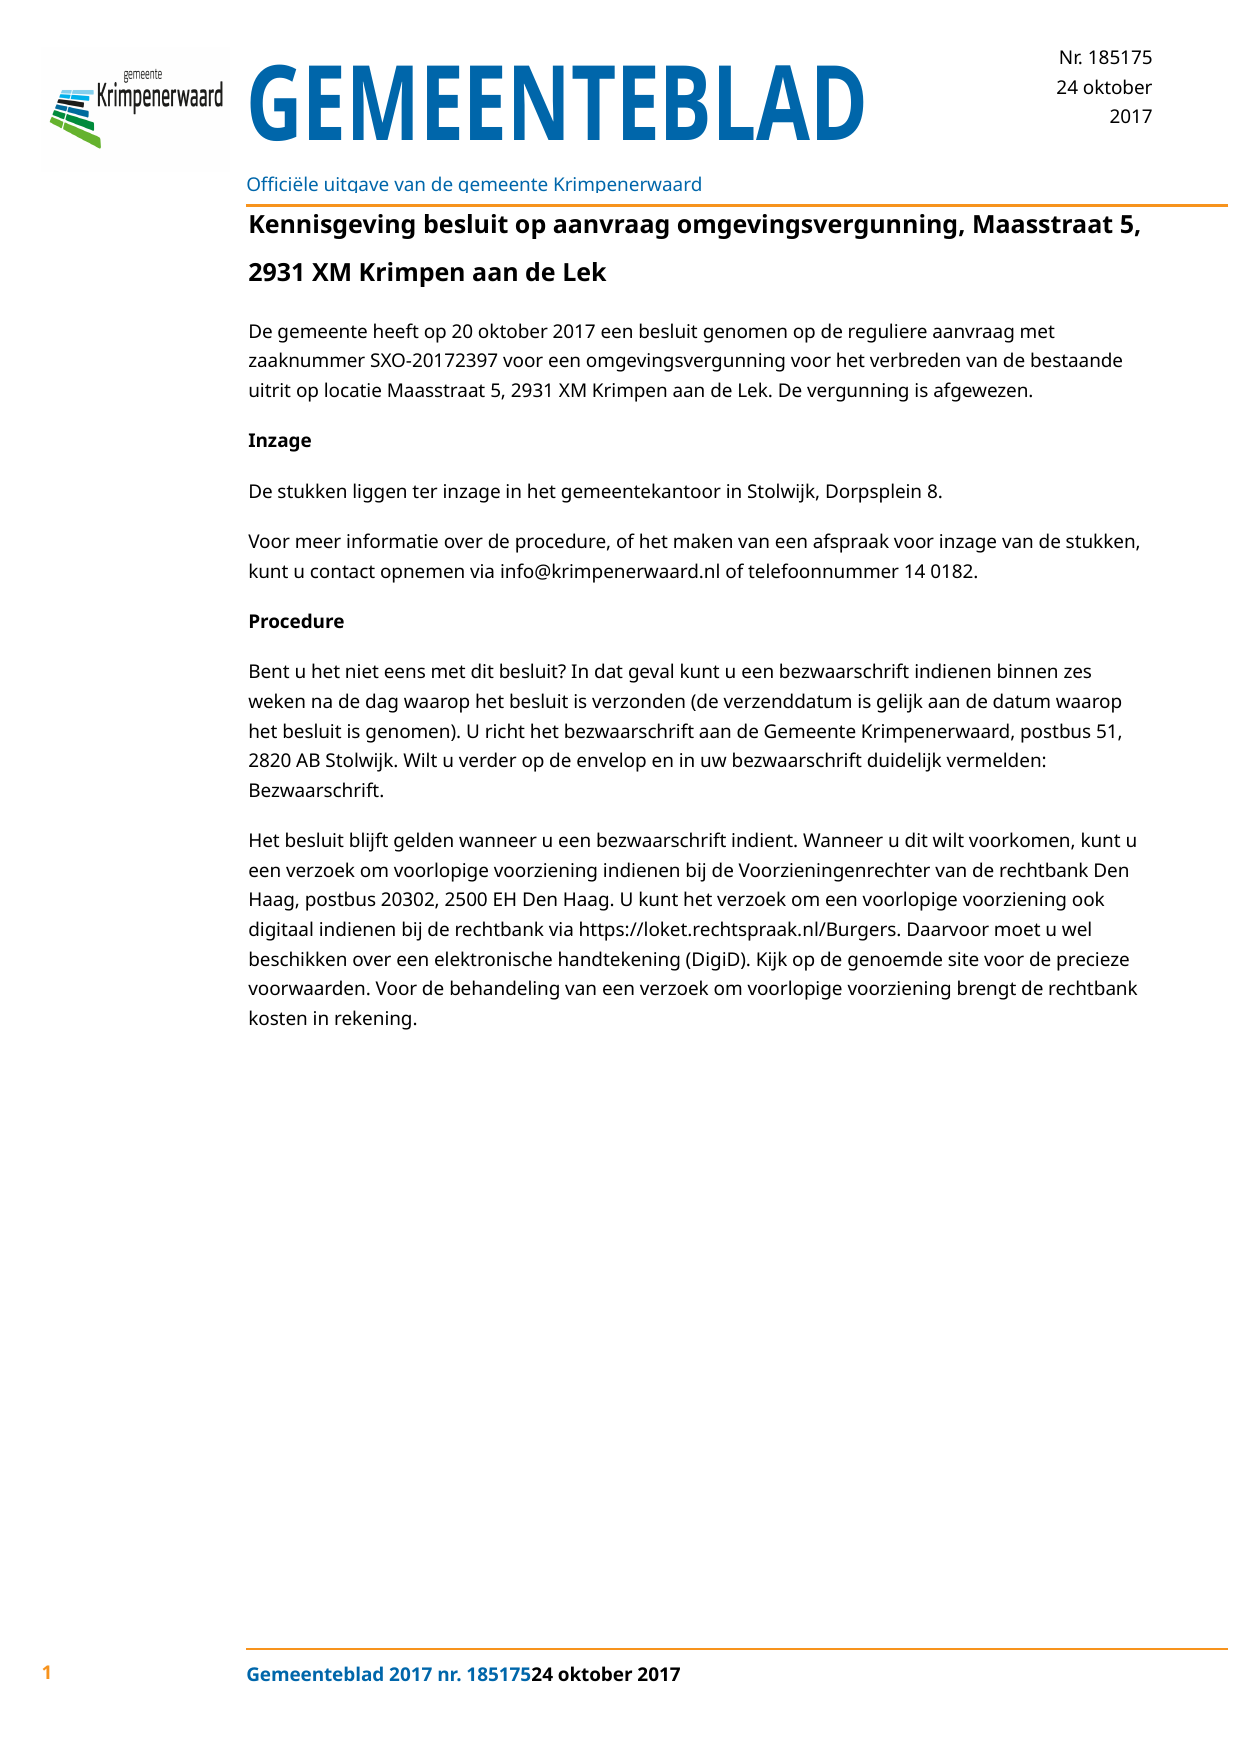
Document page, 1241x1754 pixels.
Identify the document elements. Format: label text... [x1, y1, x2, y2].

text Het besluit blijft gelden wanneer u een bezwaarschrift indient. Wanneer u dit wilt voorkomen, kunt u een verzoek om voorlopige voorziening indienen bij de Voorzieningenrechter van de rechtbank Den Haag, postbus 20302, 2500 EH Den Haag. U kunt het verzoek om een voorlopige voorziening ook digitaal indienen bij de rechtbank via https://loket.rechtspraak.nl/Burgers. Daarvoor moet u wel beschikken over een elektronische handtekening (DigiD). Kijk op de genoemde site voor de precieze voorwaarden. Voor de behandeling van een verzoek om voorlopige voorziening brengt de rechtbank kosten in rekening. [248, 827, 1152, 1031]
text Inzage [248, 427, 1152, 453]
text Bent u het niet eens met dit besluit? In dat geval kunt u een bezwaarschrift indienen binnen zes weken na de dag waarop het besluit is verzonden (de verzenddatum is gelijk aan de datum waarop het besluit is genomen). U richt het bezwaarschrift aan de Gemeente Krimpenerwaard, postbus 51, 2820 AB Stolwijk. Wilt u verder op de envelop en in uw bezwaarschrift duidelijk vermelden: Bezwaarschrift. [248, 659, 1152, 803]
text Procedure [248, 608, 1152, 634]
text De stukken liggen ter inzage in het gemeentekantoor in Stolwijk, Dorpsplein 8. [248, 478, 1152, 504]
text Voor meer informatie over de procedure, of het maken van een afspraak voor inzage van de stukken, kunt u contact opnemen via info@krimpenerwaard.nl of telefoonnummer 14 0182. [248, 528, 1152, 584]
text Kennisgeving besluit op aanvraag omgevingsvergunning, Maasstraat 5, 2931 XM Krimpen aan de Lek [248, 207, 1152, 288]
text De gemeente heeft op 20 oktober 2017 een besluit genomen op de reguliere aanvraag met zaaknummer SXO-20172397 voor een omgevingsvergunning voor het verbreden van de bestaande uitrit op locatie Maasstraat 5, 2931 XM Krimpen aan de Lek. De vergunning is afgewezen. [248, 318, 1152, 403]
picture [41, 47, 231, 172]
